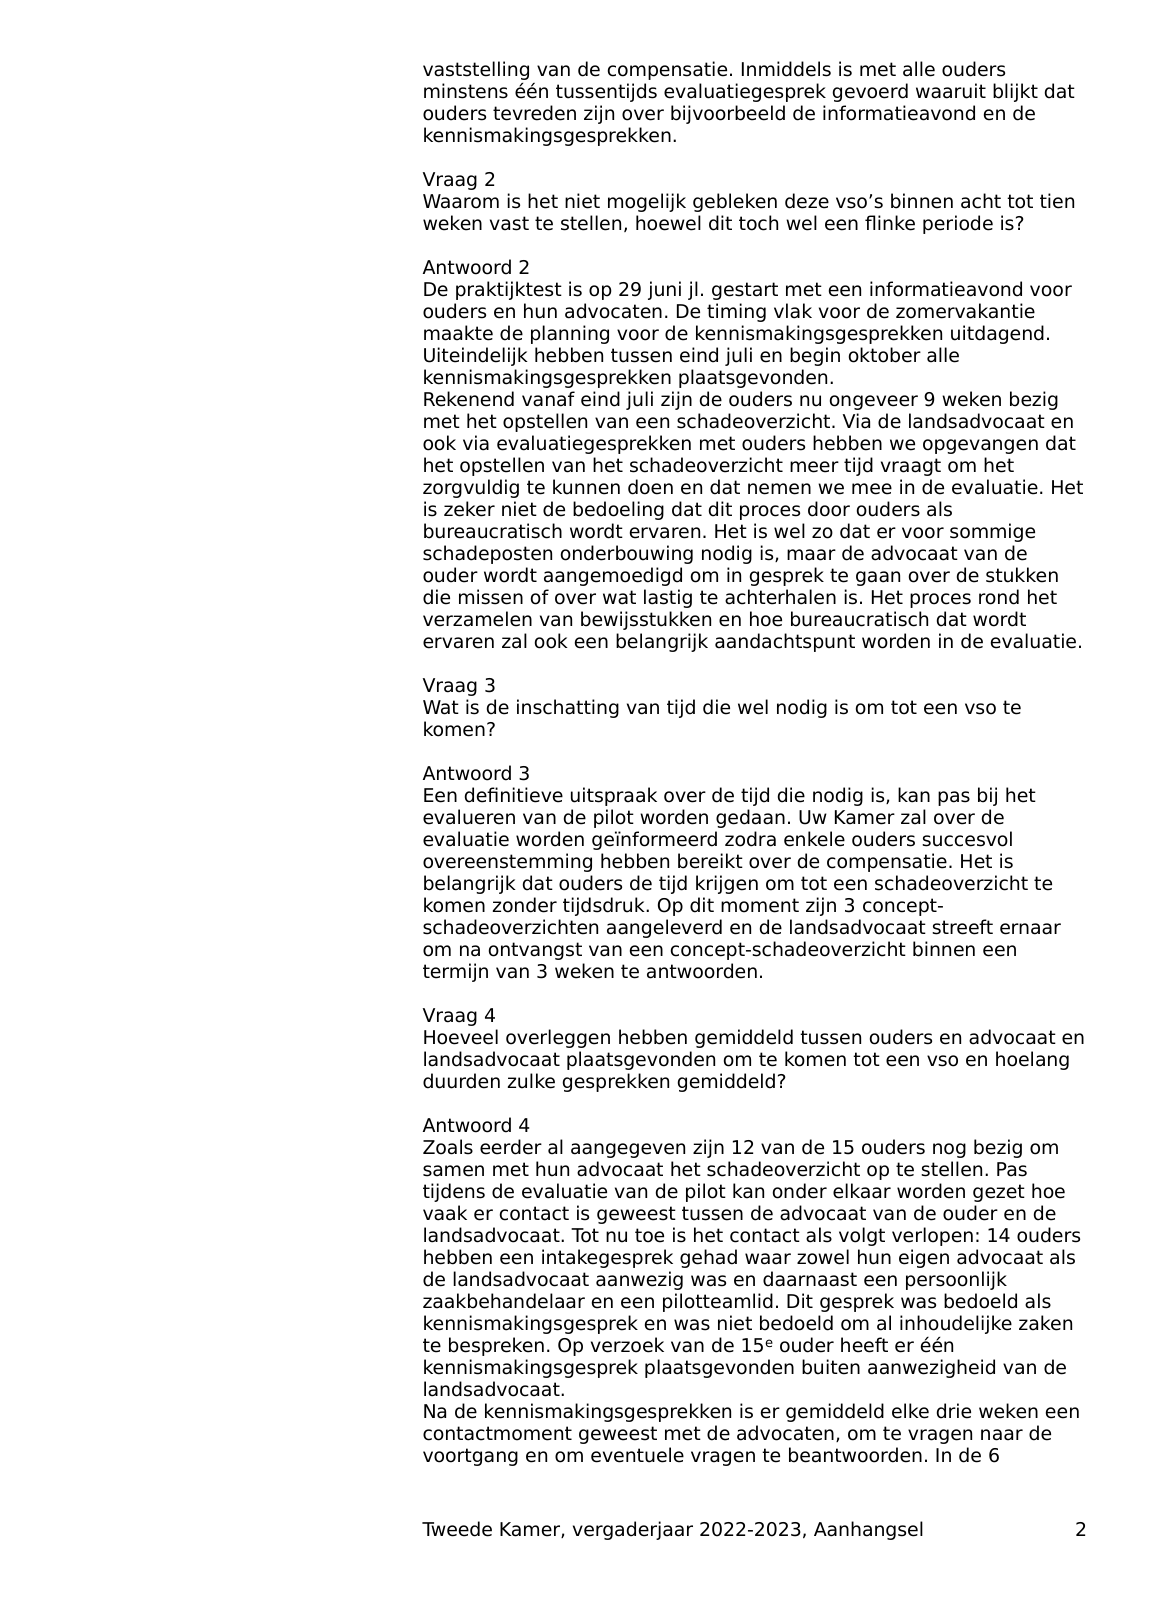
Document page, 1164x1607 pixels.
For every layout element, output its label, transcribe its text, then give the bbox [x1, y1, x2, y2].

text Wat is de inschatting van tijd die wel nodig is om tot een vso te komen? [422, 697, 1087, 741]
text De praktijktest is op 29 juni jl. gestart met een informatieavond voor ouders en hun advocaten. De timing vlak voor de zomervakantie maakte de planning voor de kennismakingsgesprekken uitdagend. Uiteindelijk hebben tussen eind juli en begin oktober alle kennismakingsgesprekken plaatsgevonden. [422, 279, 1087, 389]
text Zoals eerder al aangegeven zijn 12 van de 15 ouders nog bezig om samen met hun advocaat het schadeoverzicht op te stellen. Pas tijdens de evaluatie van de pilot kan onder elkaar worden gezet hoe vaak er contact is geweest tussen de advocaat van de ouder en de landsadvocaat. Tot nu toe is het contact als volgt verlopen: 14 ouders hebben een intakegesprek gehad waar zowel hun eigen advocaat als de landsadvocaat aanwezig was en daarnaast een persoonlijk zaakbehandelaar en een pilotteamlid. Dit gesprek was bedoeld als kennismakingsgesprek en was niet bedoeld om al inhoudelijke zaken te bespreken. Op verzoek van de 15e ouder heeft er één kennismakingsgesprek plaatsgevonden buiten aanwezigheid van de landsadvocaat. [422, 1137, 1087, 1401]
text Antwoord 3 [422, 763, 1087, 785]
text Antwoord 2 [422, 257, 1087, 279]
text Na de kennismakingsgesprekken is er gemiddeld elke drie weken een contactmoment geweest met de advocaten, om te vragen naar de voortgang en om eventuele vragen te beantwoorden. In de 6 [422, 1401, 1087, 1467]
text Vraag 3 [422, 675, 1087, 697]
text vaststelling van de compensatie. Inmiddels is met alle ouders minstens één tussentijds evaluatiegesprek gevoerd waaruit blijkt dat ouders tevreden zijn over bijvoorbeeld de informatieavond en de kennismakingsgesprekken. [422, 59, 1087, 147]
text Hoeveel overleggen hebben gemiddeld tussen ouders en advocaat en landsadvocaat plaatsgevonden om te komen tot een vso en hoelang duurden zulke gesprekken gemiddeld? [422, 1027, 1087, 1093]
text Vraag 4 [422, 1005, 1087, 1027]
text Waarom is het niet mogelijk gebleken deze vso’s binnen acht tot tien weken vast te stellen, hoewel dit toch wel een flinke periode is? [422, 191, 1087, 235]
text Vraag 2 [422, 169, 1087, 191]
text Een definitieve uitspraak over de tijd die nodig is, kan pas bij het evalueren van de pilot worden gedaan. Uw Kamer zal over de evaluatie worden geïnformeerd zodra enkele ouders succesvol overeenstemming hebben bereikt over de compensatie. Het is belangrijk dat ouders de tijd krijgen om tot een schadeoverzicht te komen zonder tijdsdruk. Op dit moment zijn 3 concept-schadeoverzichten aangeleverd en de landsadvocaat streeft ernaar om na ontvangst van een concept-schadeoverzicht binnen een termijn van 3 weken te antwoorden. [422, 785, 1087, 983]
text Rekenend vanaf eind juli zijn de ouders nu ongeveer 9 weken bezig met het opstellen van een schadeoverzicht. Via de landsadvocaat en ook via evaluatiegesprekken met ouders hebben we opgevangen dat het opstellen van het schadeoverzicht meer tijd vraagt om het zorgvuldig te kunnen doen en dat nemen we mee in de evaluatie. Het is zeker niet de bedoeling dat dit proces door ouders als bureaucratisch wordt ervaren. Het is wel zo dat er voor sommige schadeposten onderbouwing nodig is, maar de advocaat van de ouder wordt aangemoedigd om in gesprek te gaan over de stukken die missen of over wat lastig te achterhalen is. Het proces rond het verzamelen van bewijsstukken en hoe bureaucratisch dat wordt ervaren zal ook een belangrijk aandachtspunt worden in de evaluatie. [422, 389, 1087, 653]
text Antwoord 4 [422, 1115, 1087, 1137]
